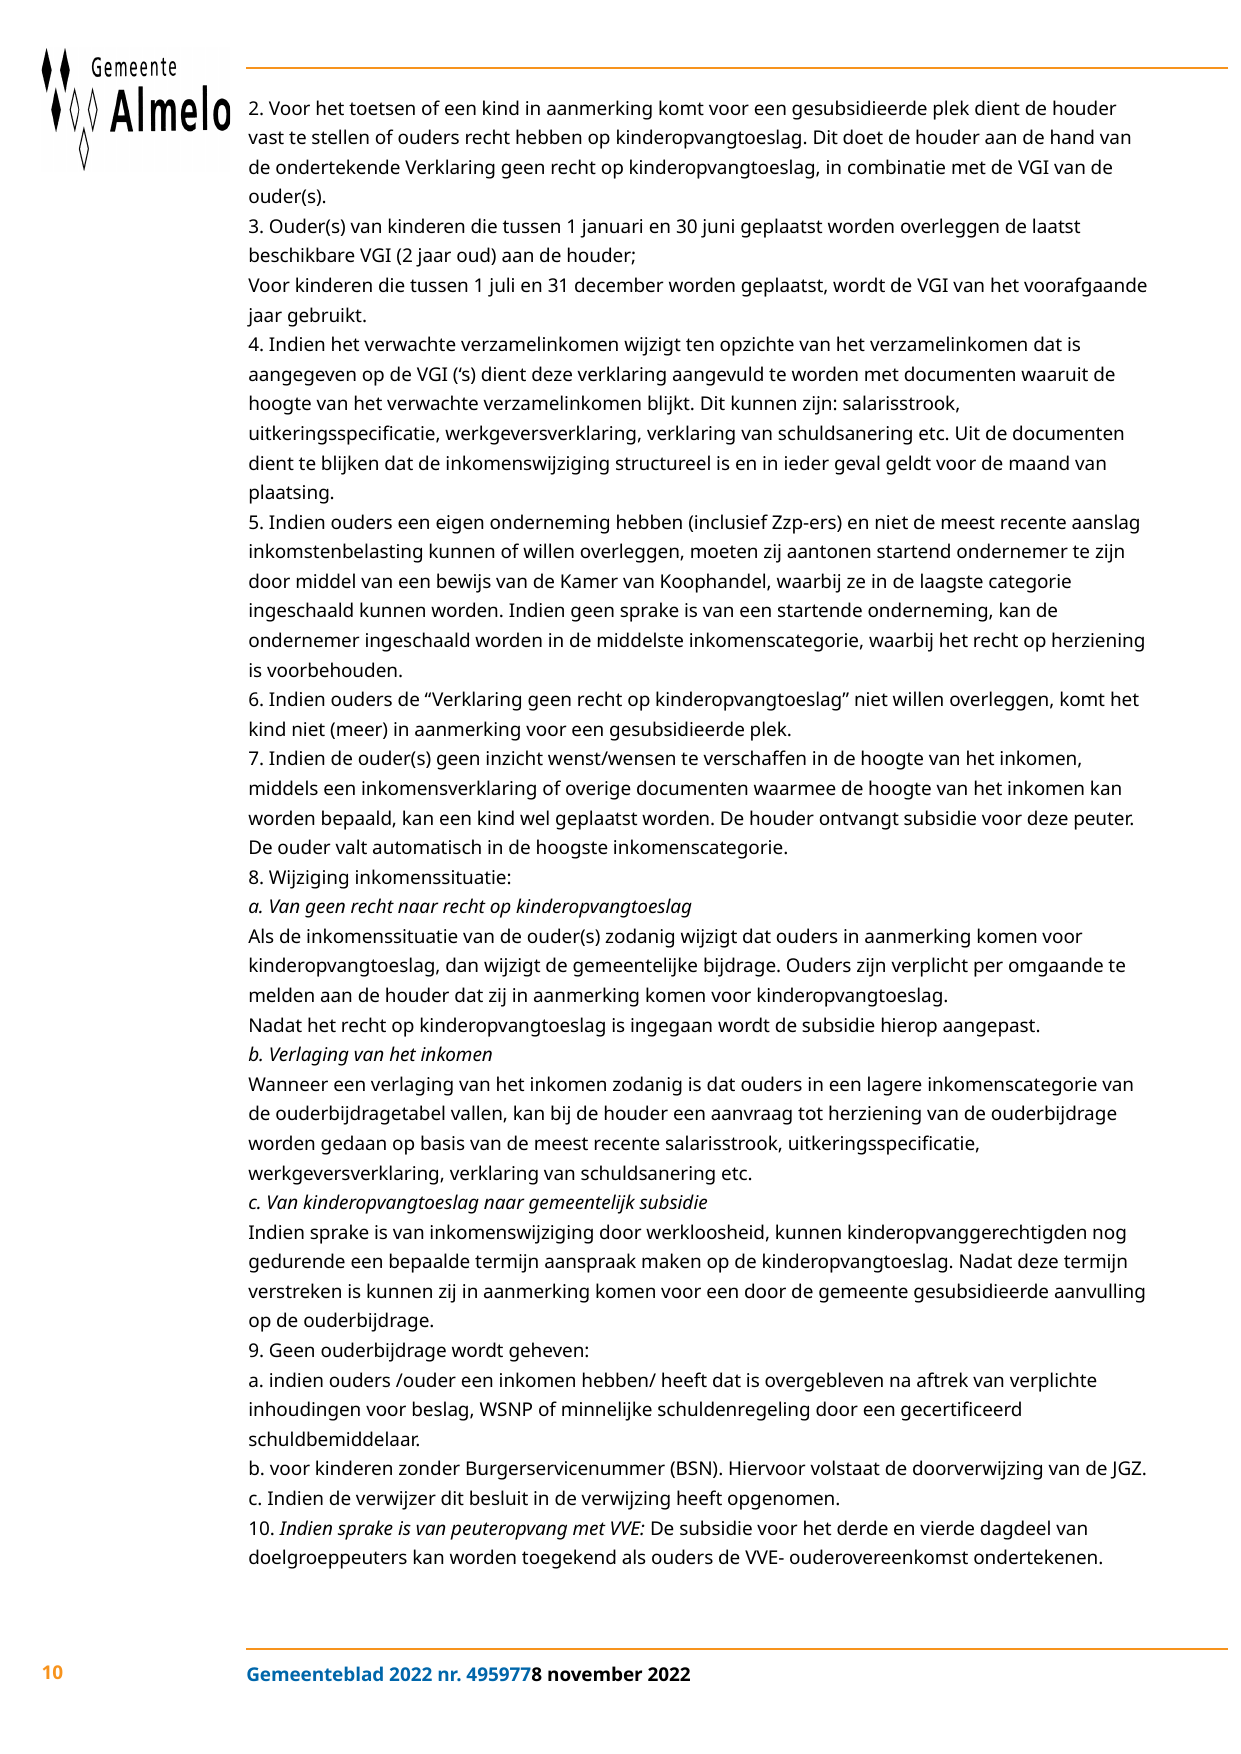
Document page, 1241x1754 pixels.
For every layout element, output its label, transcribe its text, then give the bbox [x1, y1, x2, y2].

text c. Indien de verwijzer dit besluit in de verwijzing heeft opgenomen. [248, 1485, 1152, 1511]
text Nadat het recht op kinderopvangtoeslag is ingegaan wordt de subsidie hierop aangepast. [248, 1012, 1152, 1038]
text Voor kinderen die tussen 1 juli en 31 december worden geplaatst, wordt de VGI van het voorafgaande jaar gebruikt. [248, 272, 1152, 328]
text b. voor kinderen zonder Burgerservicenummer (BSN). Hiervoor volstaat de doorverwijzing van de JGZ. [248, 1456, 1152, 1481]
text 6. Indien ouders de “Verklaring geen recht op kinderopvangtoeslag” niet willen overleggen, komt het kind niet (meer) in aanmerking voor een gesubsidieerde plek. [248, 686, 1152, 742]
text 4. Indien het verwachte verzamelinkomen wijzigt ten opzichte van het verzamelinkomen dat is aangegeven op de VGI (‘s) dient deze verklaring aangevuld te worden met documenten waaruit de hoogte van het verwachte verzamelinkomen blijkt. Dit kunnen zijn: salarisstrook, uitkeringsspecificatie, werkgeversverklaring, verklaring van schuldsanering etc. Uit de documenten dient te blijken dat de inkomenswijziging structureel is en in ieder geval geldt voor de maand van plaatsing. [248, 331, 1152, 505]
text a. Van geen recht naar recht op kinderopvangtoeslag [248, 893, 1152, 919]
text 8. Wijziging inkomenssituatie: [248, 864, 1152, 890]
text 5. Indien ouders een eigen onderneming hebben (inclusief Zzp-ers) en niet de meest recente aanslag inkomstenbelasting kunnen of willen overleggen, moeten zij aantonen startend ondernemer te zijn door middel van een bewijs van de Kamer van Koophandel, waarbij ze in de laagste categorie ingeschaald kunnen worden. Indien geen sprake is van een startende onderneming, kan de ondernemer ingeschaald worden in de middelste inkomenscategorie, waarbij het recht op herziening is voorbehouden. [248, 509, 1152, 683]
text c. Van kinderopvangtoeslag naar gemeentelijk subsidie [248, 1189, 1152, 1215]
text a. indien ouders /ouder een inkomen hebben/ heeft dat is overgebleven na aftrek van verplichte inhoudingen voor beslag, WSNP of minnelijke schuldenregeling door een gecertificeerd schuldbemiddelaar. [248, 1367, 1152, 1452]
text 10. Indien sprake is van peuteropvang met VVE: De subsidie voor het derde en vierde dagdeel van doelgroeppeuters kan worden toegekend als ouders de VVE- ouderovereenkomst ondertekenen. [248, 1515, 1152, 1570]
text Als de inkomenssituatie van de ouder(s) zodanig wijzigt dat ouders in aanmerking komen voor kinderopvangtoeslag, dan wijzigt de gemeentelijke bijdrage. Ouders zijn verplicht per omgaande te melden aan de houder dat zij in aanmerking komen voor kinderopvangtoeslag. [248, 923, 1152, 1008]
text 2. Voor het toetsen of een kind in aanmerking komt voor een gesubsidieerde plek dient de houder vast te stellen of ouders recht hebben op kinderopvangtoeslag. Dit doet de houder aan de hand van de ondertekende Verklaring geen recht op kinderopvangtoeslag, in combinatie met de VGI van de ouder(s). [248, 95, 1152, 209]
text Wanneer een verlaging van het inkomen zodanig is dat ouders in een lagere inkomenscategorie van de ouderbijdragetabel vallen, kan bij de houder een aanvraag tot herziening van de ouderbijdrage worden gedaan op basis van de meest recente salarisstrook, uitkeringsspecificatie, werkgeversverklaring, verklaring van schuldsanering etc. [248, 1071, 1152, 1186]
text Indien sprake is van inkomenswijziging door werkloosheid, kunnen kinderopvanggerechtigden nog gedurende een bepaalde termijn aanspraak maken op de kinderopvangtoeslag. Nadat deze termijn verstreken is kunnen zij in aanmerking komen voor een door de gemeente gesubsidieerde aanvulling op de ouderbijdrage. [248, 1219, 1152, 1333]
text b. Verlaging van het inkomen [248, 1041, 1152, 1067]
text 7. Indien de ouder(s) geen inzicht wenst/wensen te verschaffen in de hoogte van het inkomen, middels een inkomensverklaring of overige documenten waarmee de hoogte van het inkomen kan worden bepaald, kan een kind wel geplaatst worden. De houder ontvangt subsidie voor deze peuter. De ouder valt automatisch in de hoogste inkomenscategorie. [248, 746, 1152, 860]
text 9. Geen ouderbijdrage wordt geheven: [248, 1337, 1152, 1363]
picture [41, 47, 231, 172]
text 3. Ouder(s) van kinderen die tussen 1 januari en 30 juni geplaatst worden overleggen de laatst beschikbare VGI (2 jaar oud) aan de houder; [248, 213, 1152, 268]
